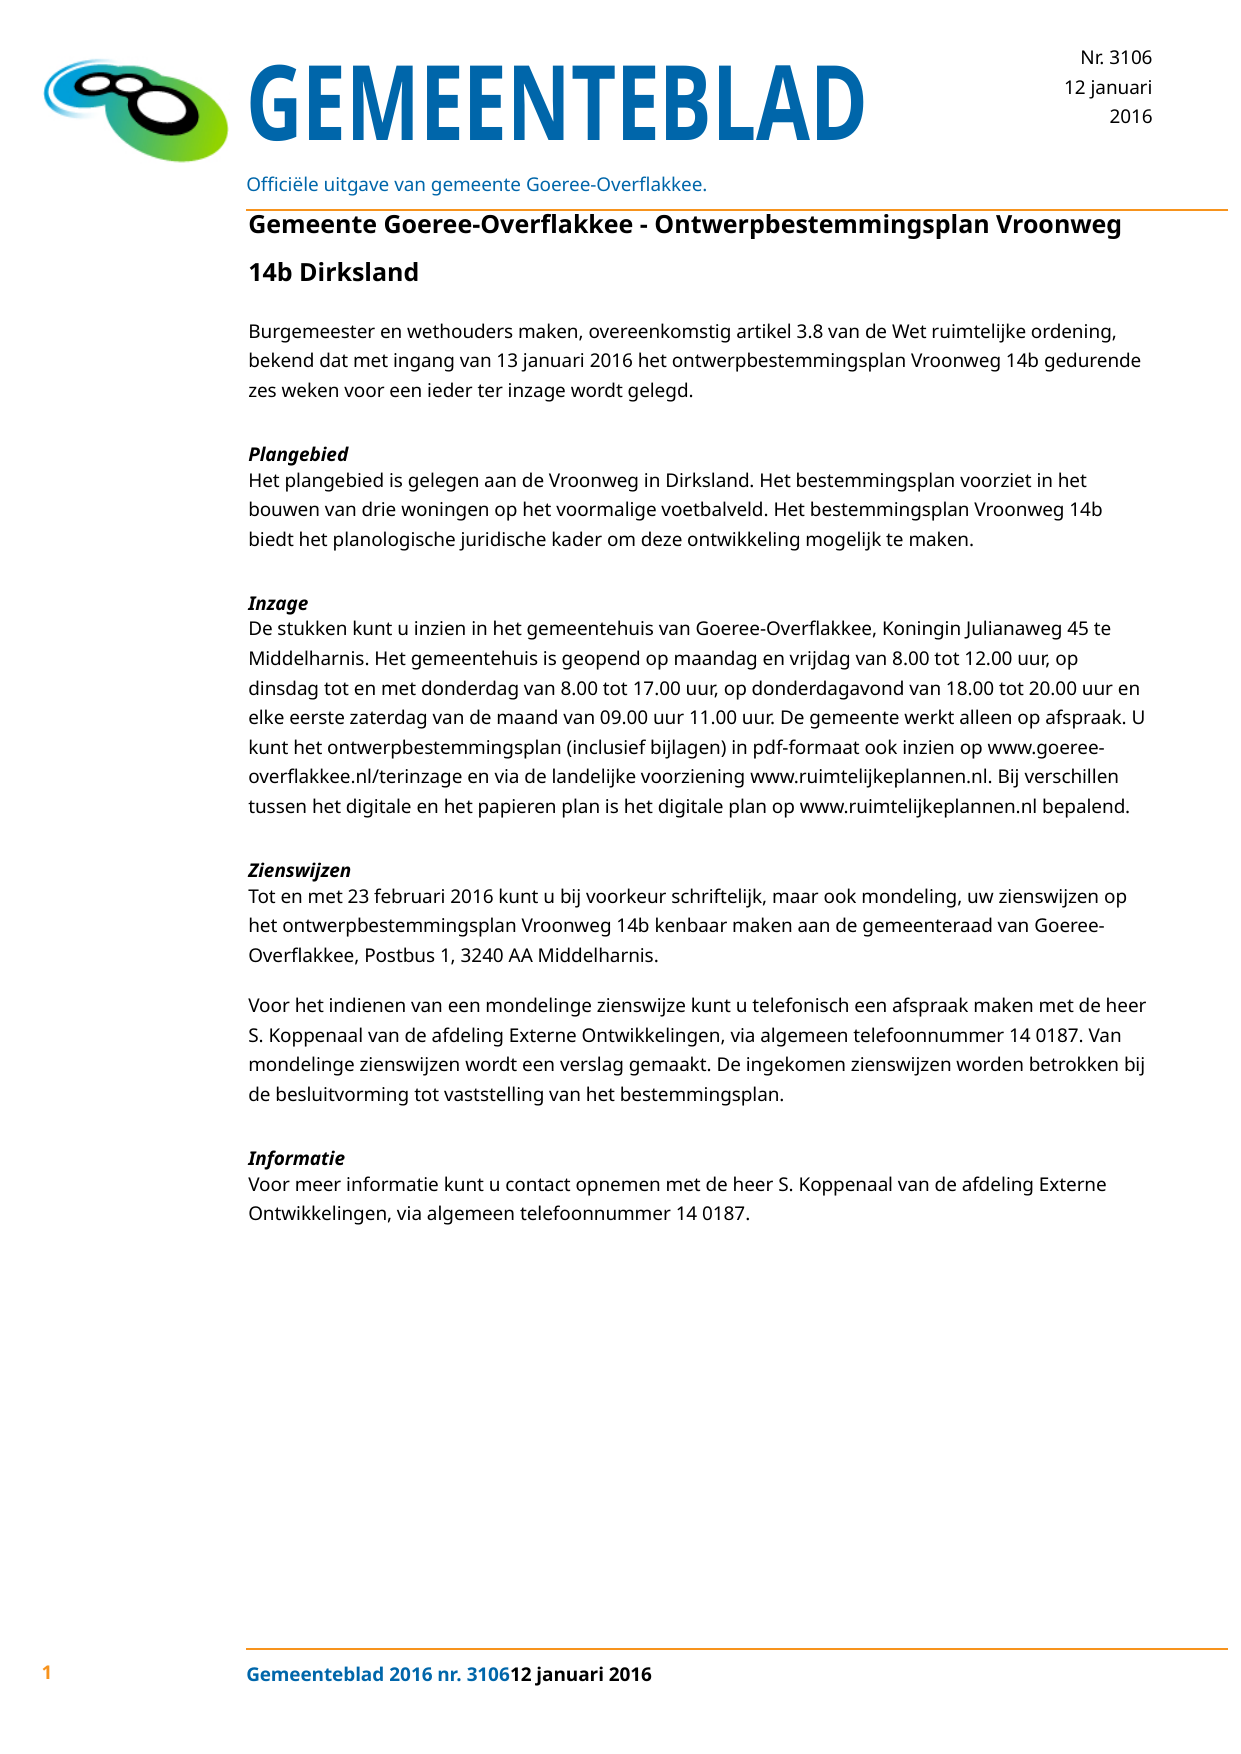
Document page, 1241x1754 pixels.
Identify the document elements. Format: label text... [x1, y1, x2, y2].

text Voor het indienen van een mondelinge zienswijze kunt u telefonisch een afspraak maken met de heer S. Koppenaal van de afdeling Externe Ontwikkelingen, via algemeen telefoonnummer 14 0187. Van mondelinge zienswijzen wordt een verslag gemaakt. De ingekomen zienswijzen worden betrokken bij de besluitvorming tot vaststelling van het bestemmingsplan. [248, 992, 1152, 1107]
text Informatie [248, 1145, 1152, 1171]
text Voor meer informatie kunt u contact opnemen met de heer S. Koppenaal van de afdeling Externe Ontwikkelingen, via algemeen telefoonnummer 14 0187. [248, 1171, 1152, 1226]
text Tot en met 23 februari 2016 kunt u bij voorkeur schriftelijk, maar ook mondeling, uw zienswijzen op het ontwerpbestemmingsplan Vroonweg 14b kenbaar maken aan de gemeenteraad van Goeree-Overflakkee, Postbus 1, 3240 AA Middelharnis. [248, 883, 1152, 968]
text Plangebied [248, 441, 1152, 467]
text De stukken kunt u inzien in het gemeentehuis van Goeree-Overflakkee, Koningin Julianaweg 45 te Middelharnis. Het gemeentehuis is geopend op maandag en vrijdag van 8.00 tot 12.00 uur, op dinsdag tot en met donderdag van 8.00 tot 17.00 uur, op donderdagavond van 18.00 tot 20.00 uur en elke eerste zaterdag van de maand van 09.00 uur 11.00 uur. De gemeente werkt alleen op afspraak. U kunt het ontwerpbestemmingsplan (inclusief bijlagen) in pdf-formaat ook inzien op www.goeree-overflakkee.nl/terinzage en via de landelijke voorziening www.ruimtelijkeplannen.nl. Bij verschillen tussen het digitale en het papieren plan is het digitale plan op www.ruimtelijkeplannen.nl bepalend. [248, 616, 1152, 819]
text Inzage [248, 590, 1152, 616]
text Gemeente Goeree-Overflakkee - Ontwerpbestemmingsplan Vroonweg 14b Dirksland [248, 211, 1152, 288]
text Het plangebied is gelegen aan de Vroonweg in Dirksland. Het bestemmingsplan voorziet in het bouwen van drie woningen op het voormalige voetbalveld. Het bestemmingsplan Vroonweg 14b biedt het planologische juridische kader om deze ontwikkeling mogelijk te maken. [248, 467, 1152, 552]
text Burgemeester en wethouders maken, overeenkomstig artikel 3.8 van de Wet ruimtelijke ordening, bekend dat met ingang van 13 januari 2016 het ontwerpbestemmingsplan Vroonweg 14b gedurende zes weken voor een ieder ter inzage wordt gelegd. [248, 318, 1152, 403]
text Zienswijzen [248, 857, 1152, 883]
picture [41, 47, 231, 172]
